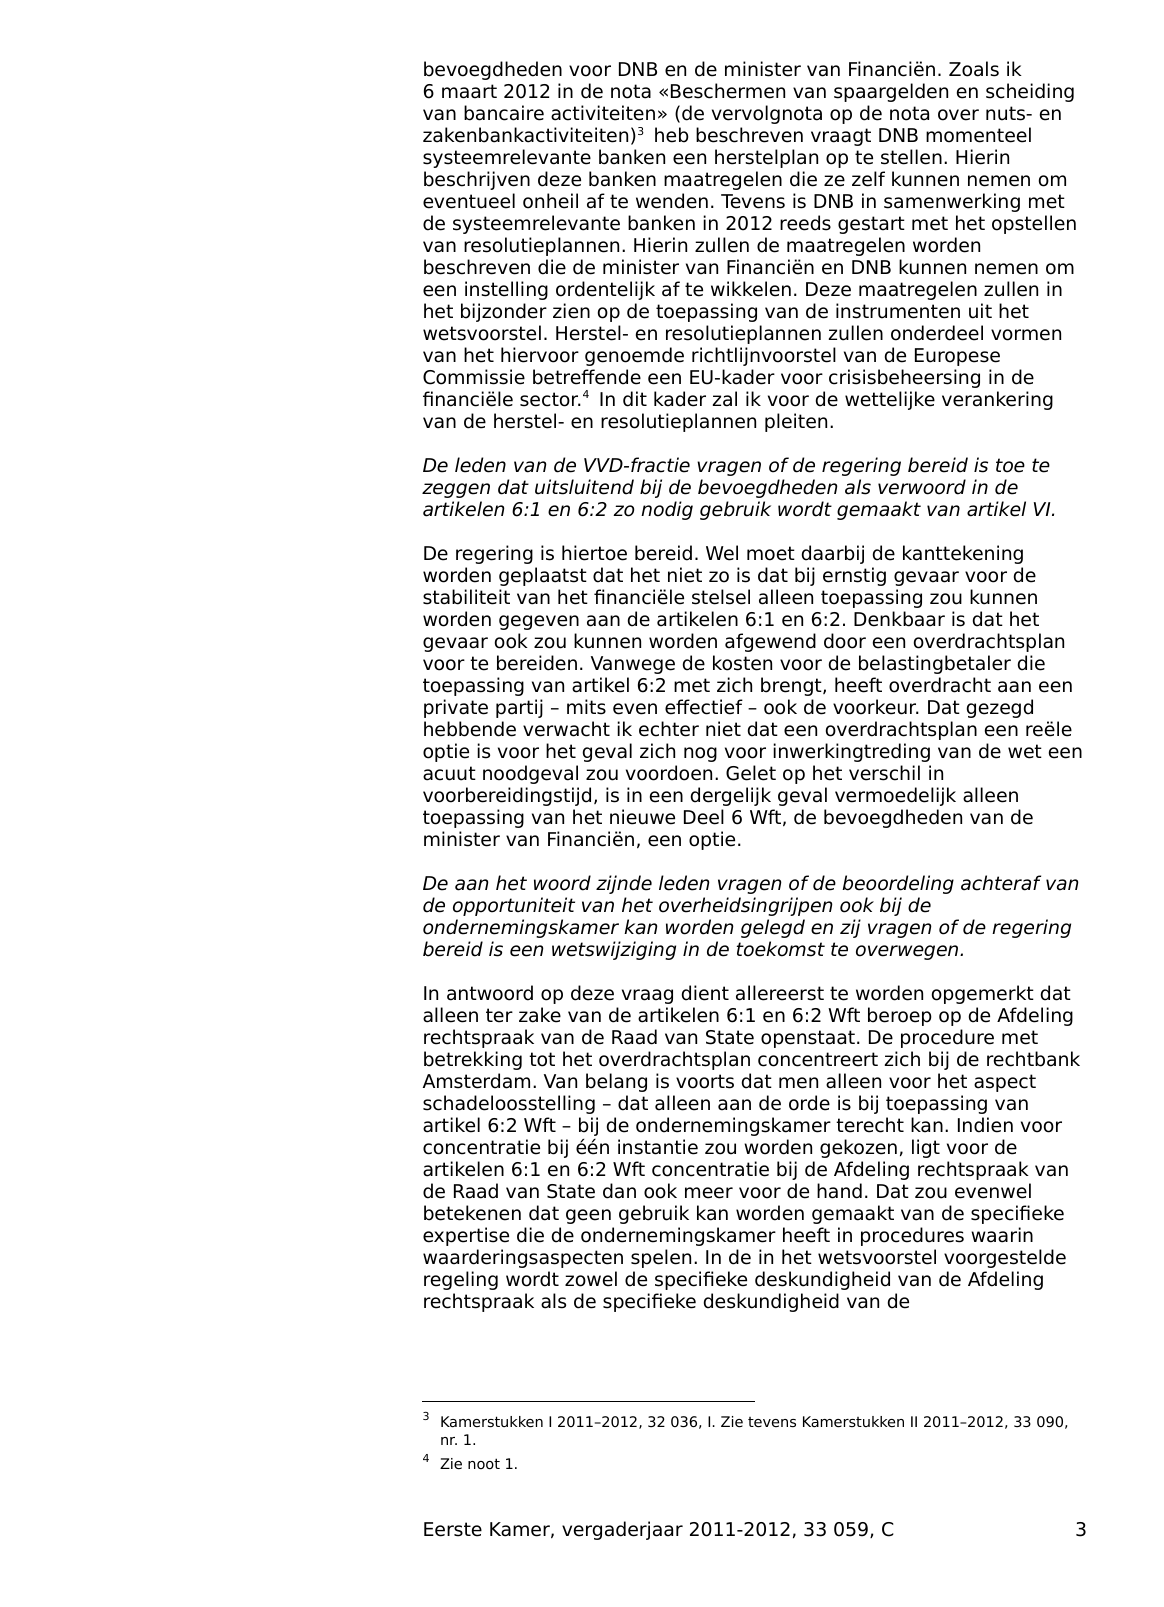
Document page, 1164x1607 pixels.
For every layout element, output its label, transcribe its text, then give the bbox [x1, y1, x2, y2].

text De leden van de VVD-fractie vragen of de regering bereid is toe te zeggen dat uitsluitend bij de bevoegdheden als verwoord in de artikelen 6:1 en 6:2 zo nodig gebruik wordt gemaakt van artikel VI. [422, 455, 1087, 521]
text De regering is hiertoe bereid. Wel moet daarbij de kanttekening worden geplaatst dat het niet zo is dat bij ernstig gevaar voor de stabiliteit van het financiële stelsel alleen toepassing zou kunnen worden gegeven aan de artikelen 6:1 en 6:2. Denkbaar is dat het gevaar ook zou kunnen worden afgewend door een overdrachtsplan voor te bereiden. Vanwege de kosten voor de belastingbetaler die toepassing van artikel 6:2 met zich brengt, heeft overdracht aan een private partij – mits even effectief – ook de voorkeur. Dat gezegd hebbende verwacht ik echter niet dat een overdrachtsplan een reële optie is voor het geval zich nog voor inwerkingtreding van de wet een acuut noodgeval zou voordoen. Gelet op het verschil in voorbereidingstijd, is in een dergelijk geval vermoedelijk alleen toepassing van het nieuwe Deel 6 Wft, de bevoegdheden van de minister van Financiën, een optie. [422, 543, 1087, 851]
text Kamerstukken I 2011–2012, 32 036, I. Zie tevens Kamerstukken II 2011–2012, 33 090, nr. 1. [422, 1410, 1087, 1449]
text De aan het woord zijnde leden vragen of de beoordeling achteraf van de opportuniteit van het overheidsingrijpen ook bij de ondernemingskamer kan worden gelegd en zij vragen of de regering bereid is een wetswijziging in de toekomst te overwegen. [422, 873, 1087, 961]
text bevoegdheden voor DNB en de minister van Financiën. Zoals ik 6 maart 2012 in de nota «Beschermen van spaargelden en scheiding van bancaire activiteiten» (de vervolgnota op de nota over nuts- en zakenbankactiviteiten) heb beschreven vraagt DNB momenteel systeemrelevante banken een herstelplan op te stellen. Hierin beschrijven deze banken maatregelen die ze zelf kunnen nemen om eventueel onheil af te wenden. Tevens is DNB in samenwerking met de systeemrelevante banken in 2012 reeds gestart met het opstellen van resolutieplannen. Hierin zullen de maatregelen worden beschreven die de minister van Financiën en DNB kunnen nemen om een instelling ordentelijk af te wikkelen. Deze maatregelen zullen in het bijzonder zien op de toepassing van de instrumenten uit het wetsvoorstel. Herstel- en resolutieplannen zullen onderdeel vormen van het hiervoor genoemde richtlijnvoorstel van de Europese Commissie betreffende een EU-kader voor crisisbeheersing in de financiële sector. In dit kader zal ik voor de wettelijke verankering van de herstel- en resolutieplannen pleiten. [422, 59, 1087, 433]
text Zie noot 1. [422, 1452, 1087, 1474]
text In antwoord op deze vraag dient allereerst te worden opgemerkt dat alleen ter zake van de artikelen 6:1 en 6:2 Wft beroep op de Afdeling rechtspraak van de Raad van State openstaat. De procedure met betrekking tot het overdrachtsplan concentreert zich bij de rechtbank Amsterdam. Van belang is voorts dat men alleen voor het aspect schadeloosstelling – dat alleen aan de orde is bij toepassing van artikel 6:2 Wft – bij de ondernemingskamer terecht kan. Indien voor concentratie bij één instantie zou worden gekozen, ligt voor de artikelen 6:1 en 6:2 Wft concentratie bij de Afdeling rechtspraak van de Raad van State dan ook meer voor de hand. Dat zou evenwel betekenen dat geen gebruik kan worden gemaakt van de specifieke expertise die de ondernemingskamer heeft in procedures waarin waarderingsaspecten spelen. In de in het wetsvoorstel voorgestelde regeling wordt zowel de specifieke deskundigheid van de Afdeling rechtspraak als de specifieke deskundigheid van de [422, 983, 1087, 1313]
